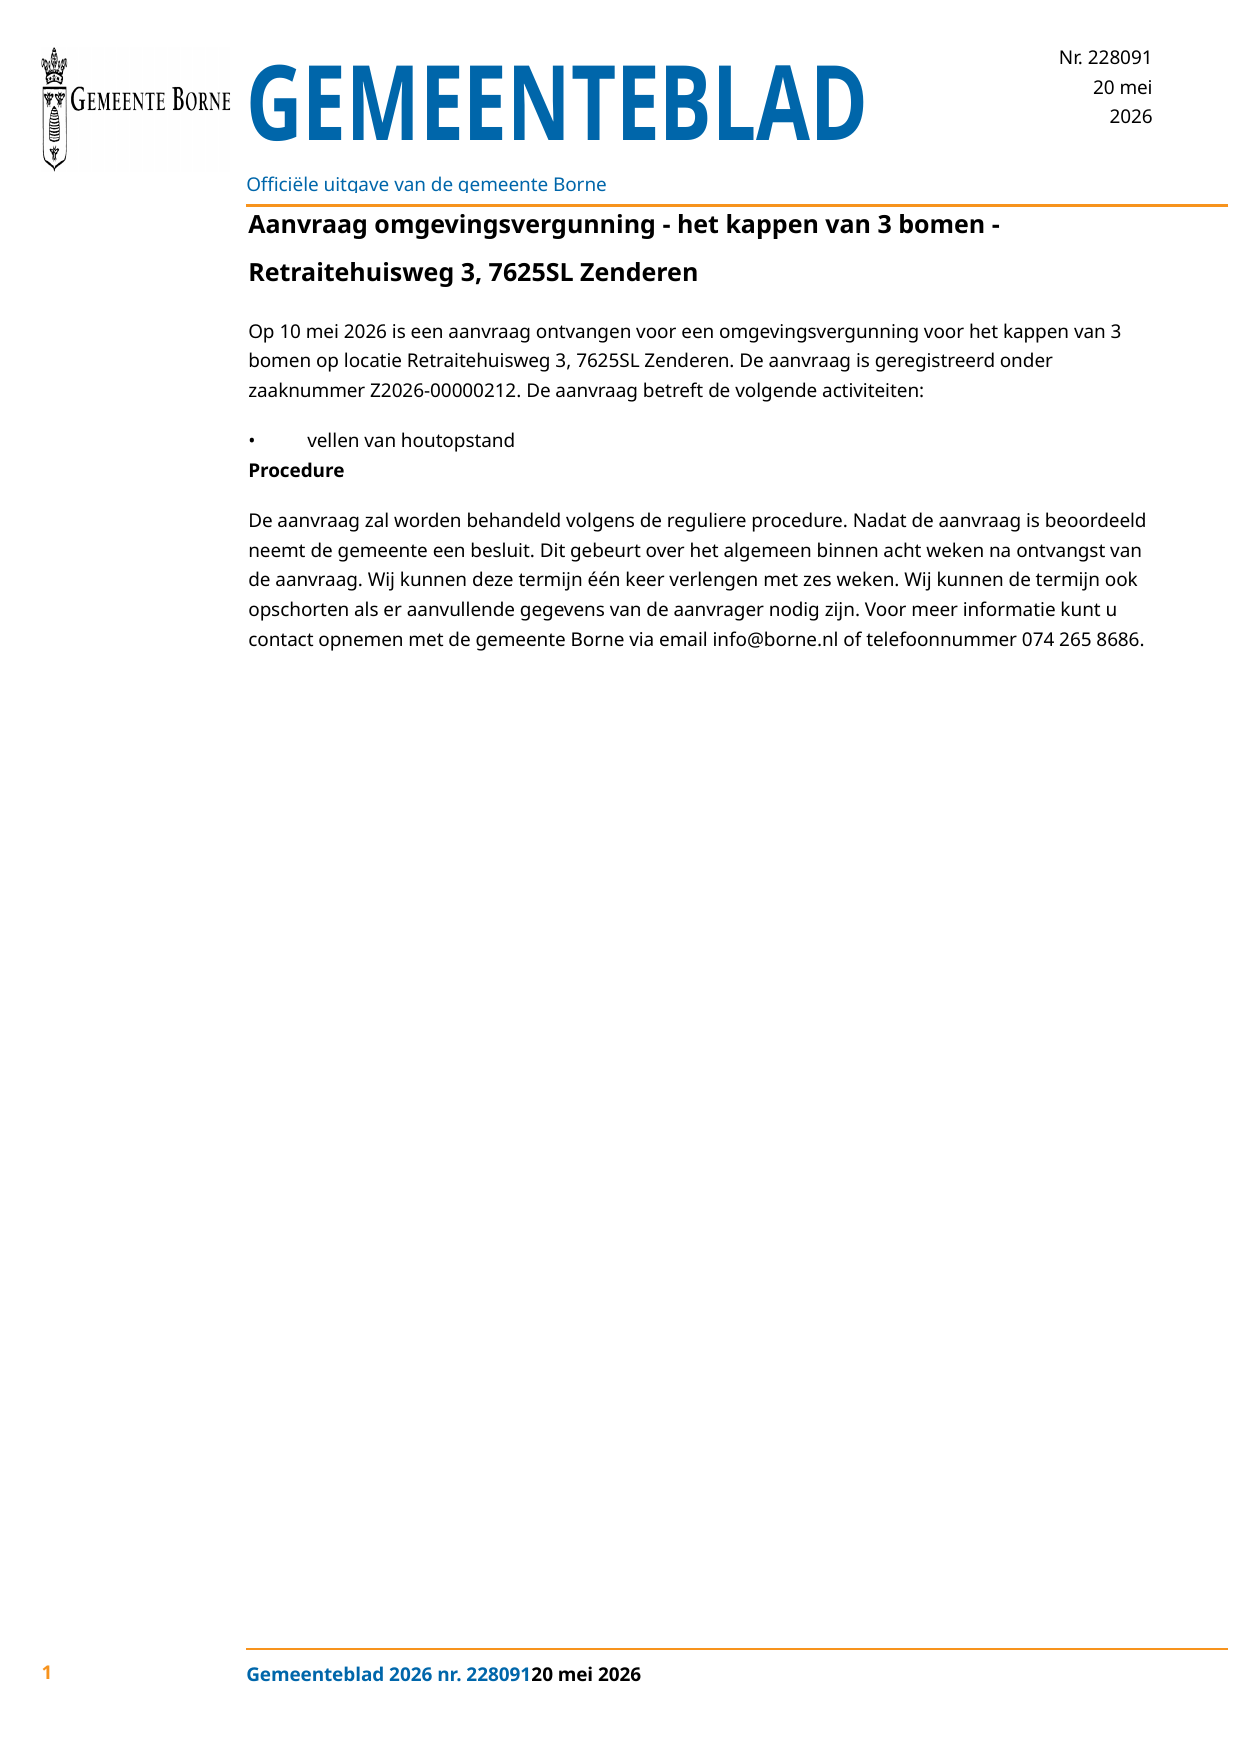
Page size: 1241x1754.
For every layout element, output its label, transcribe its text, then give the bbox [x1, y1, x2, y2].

list vellen van houtopstand [248, 427, 1152, 453]
picture [41, 47, 231, 172]
text Op 10 mei 2026 is een aanvraag ontvangen voor een omgevingsvergunning voor het kappen van 3 bomen op locatie Retraitehuisweg 3, 7625SL Zenderen. De aanvraag is geregistreerd onder zaaknummer Z2026-00000212. De aanvraag betreft de volgende activiteiten: [248, 318, 1152, 403]
text De aanvraag zal worden behandeld volgens de reguliere procedure. Nadat de aanvraag is beoordeeld neemt de gemeente een besluit. Dit gebeurt over het algemeen binnen acht weken na ontvangst van de aanvraag. Wij kunnen deze termijn één keer verlengen met zes weken. Wij kunnen de termijn ook opschorten als er aanvullende gegevens van de aanvrager nodig zijn. Voor meer informatie kunt u contact opnemen met de gemeente Borne via email info@borne.nl of telefoonnummer 074 265 8686. [248, 507, 1152, 652]
text Aanvraag omgevingsvergunning - het kappen van 3 bomen - Retraitehuisweg 3, 7625SL Zenderen [248, 207, 1152, 288]
text Procedure [248, 457, 1152, 483]
